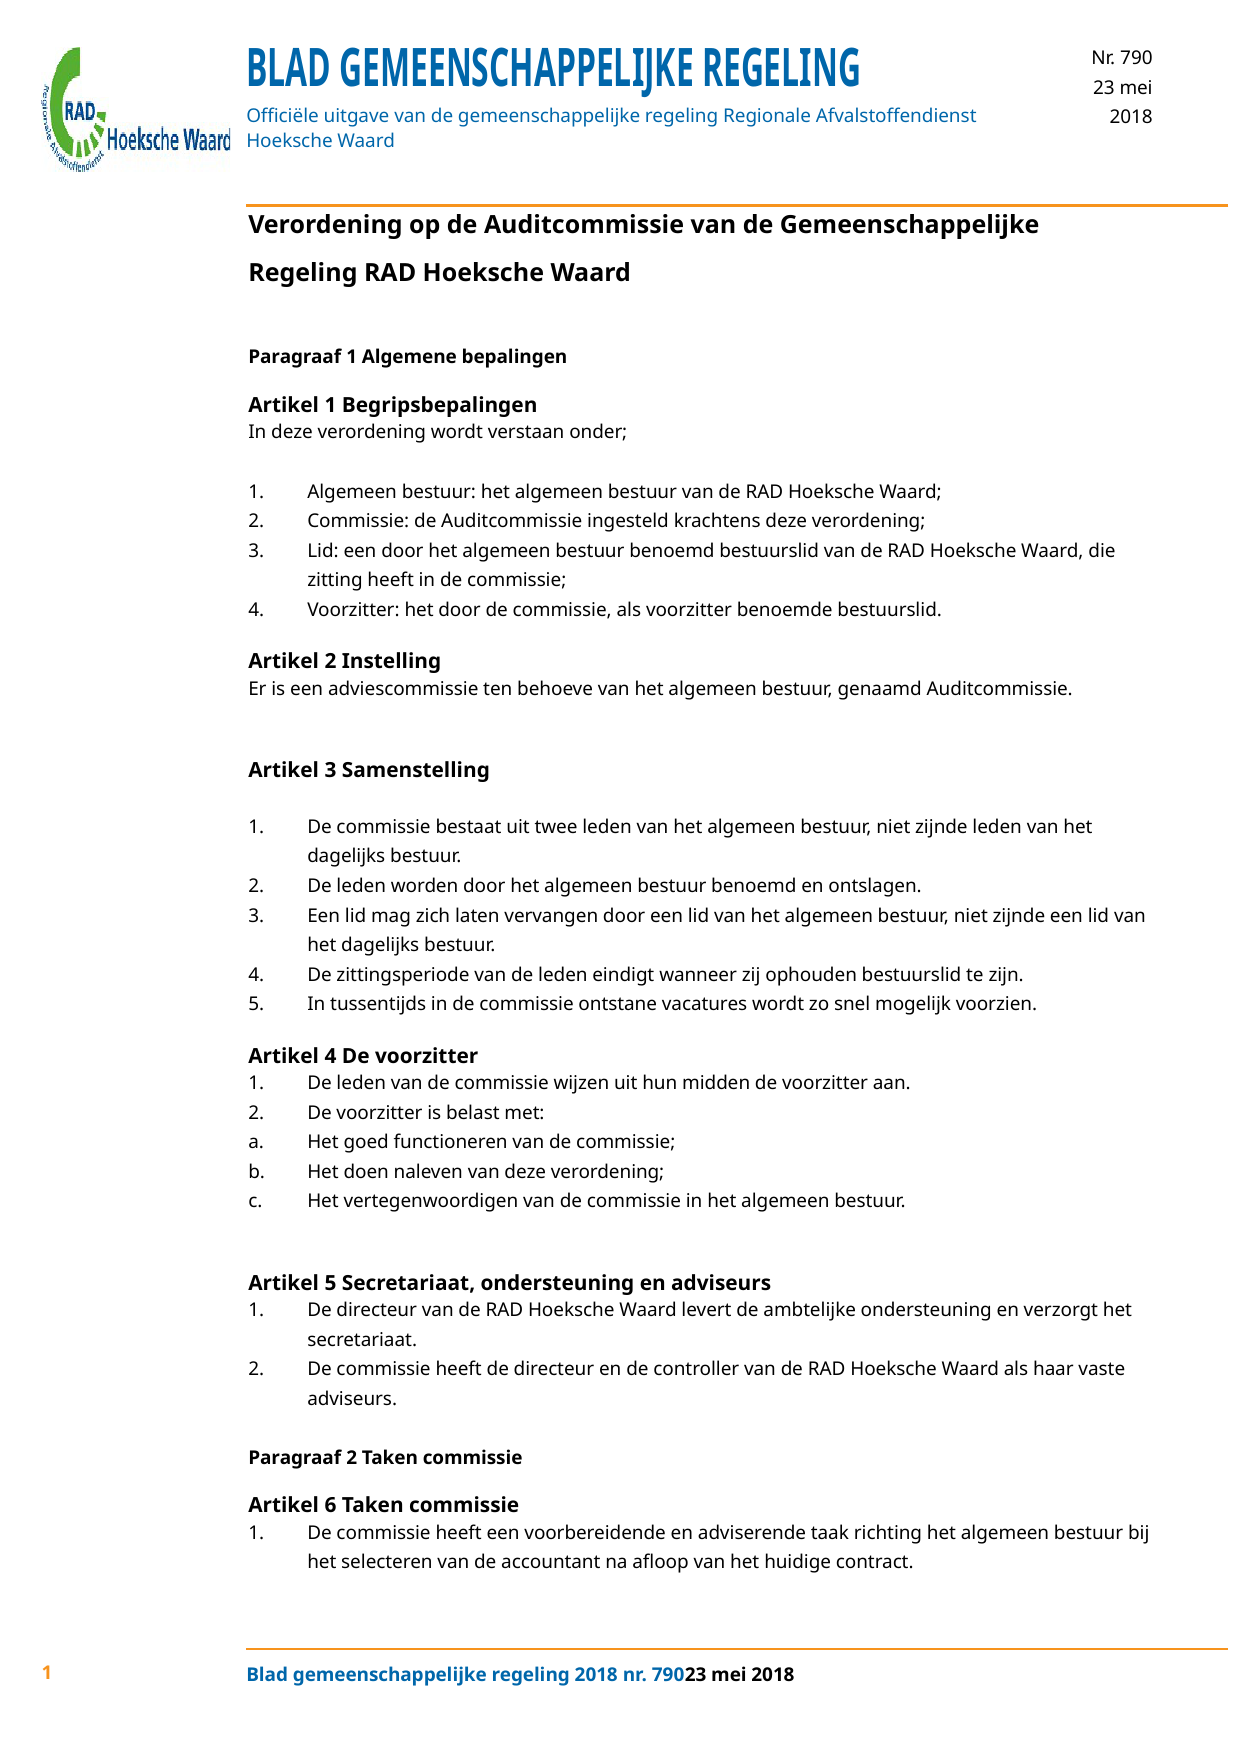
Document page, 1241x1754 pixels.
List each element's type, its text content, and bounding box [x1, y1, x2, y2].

text Verordening op de Auditcommissie van de Gemeenschappelijke Regeling RAD Hoeksche Waard [248, 207, 1152, 288]
text Artikel 6 Taken commissie [248, 1491, 1152, 1519]
picture [41, 47, 231, 172]
list Lid: een door het algemeen bestuur benoemd bestuurslid van de RAD Hoeksche Waard, die zitting heeft in de commissie; [248, 537, 1152, 592]
list De commissie heeft de directeur en de controller van de RAD Hoeksche Waard als haar vaste adviseurs. [248, 1355, 1152, 1411]
list Het doen naleven van deze verordening; [248, 1158, 1152, 1184]
list Het vertegenwoordigen van de commissie in het algemeen bestuur. [248, 1188, 1152, 1213]
text Artikel 3 Samenstelling [248, 755, 1152, 783]
text Er is een adviescommissie ten behoeve van het algemeen bestuur, genaamd Auditcommissie. [248, 675, 1152, 701]
list De zittingsperiode van de leden eindigt wanneer zij ophouden bestuurslid te zijn. [248, 961, 1152, 987]
list Commissie: de Auditcommissie ingesteld krachtens deze verordening; [248, 507, 1152, 533]
text In deze verordening wordt verstaan onder; [248, 419, 1152, 444]
text Artikel 4 De voorzitter [248, 1041, 1152, 1069]
list Het goed functioneren van de commissie; [248, 1128, 1152, 1154]
text Artikel 2 Instelling [248, 647, 1152, 675]
text Paragraaf 1 Algemene bepalingen [248, 344, 1152, 369]
list De commissie heeft een voorbereidende en adviserende taak richting het algemeen bestuur bij het selecteren van de accountant na afloop van het huidige contract. [248, 1519, 1152, 1574]
list Algemeen bestuur: het algemeen bestuur van de RAD Hoeksche Waard; [248, 478, 1152, 503]
list In tussentijds in de commissie ontstane vacatures wordt zo snel mogelijk voorzien. [248, 991, 1152, 1016]
list De leden van de commissie wijzen uit hun midden de voorzitter aan. [248, 1069, 1152, 1095]
list Voorzitter: het door de commissie, als voorzitter benoemde bestuurslid. [248, 596, 1152, 622]
list De commissie bestaat uit twee leden van het algemeen bestuur, niet zijnde leden van het dagelijks bestuur. [248, 813, 1152, 868]
text Paragraaf 2 Taken commissie [248, 1444, 1152, 1470]
list De leden worden door het algemeen bestuur benoemd en ontslagen. [248, 872, 1152, 898]
list Een lid mag zich laten vervangen door een lid van het algemeen bestuur, niet zijnde een lid van het dagelijks bestuur. [248, 902, 1152, 957]
list De directeur van de RAD Hoeksche Waard levert de ambtelijke ondersteuning en verzorgt het secretariaat. [248, 1296, 1152, 1351]
text Artikel 5 Secretariaat, ondersteuning en adviseurs [248, 1268, 1152, 1296]
list De voorzitter is belast met: [248, 1099, 1152, 1125]
text Artikel 1 Begripsbepalingen [248, 390, 1152, 419]
